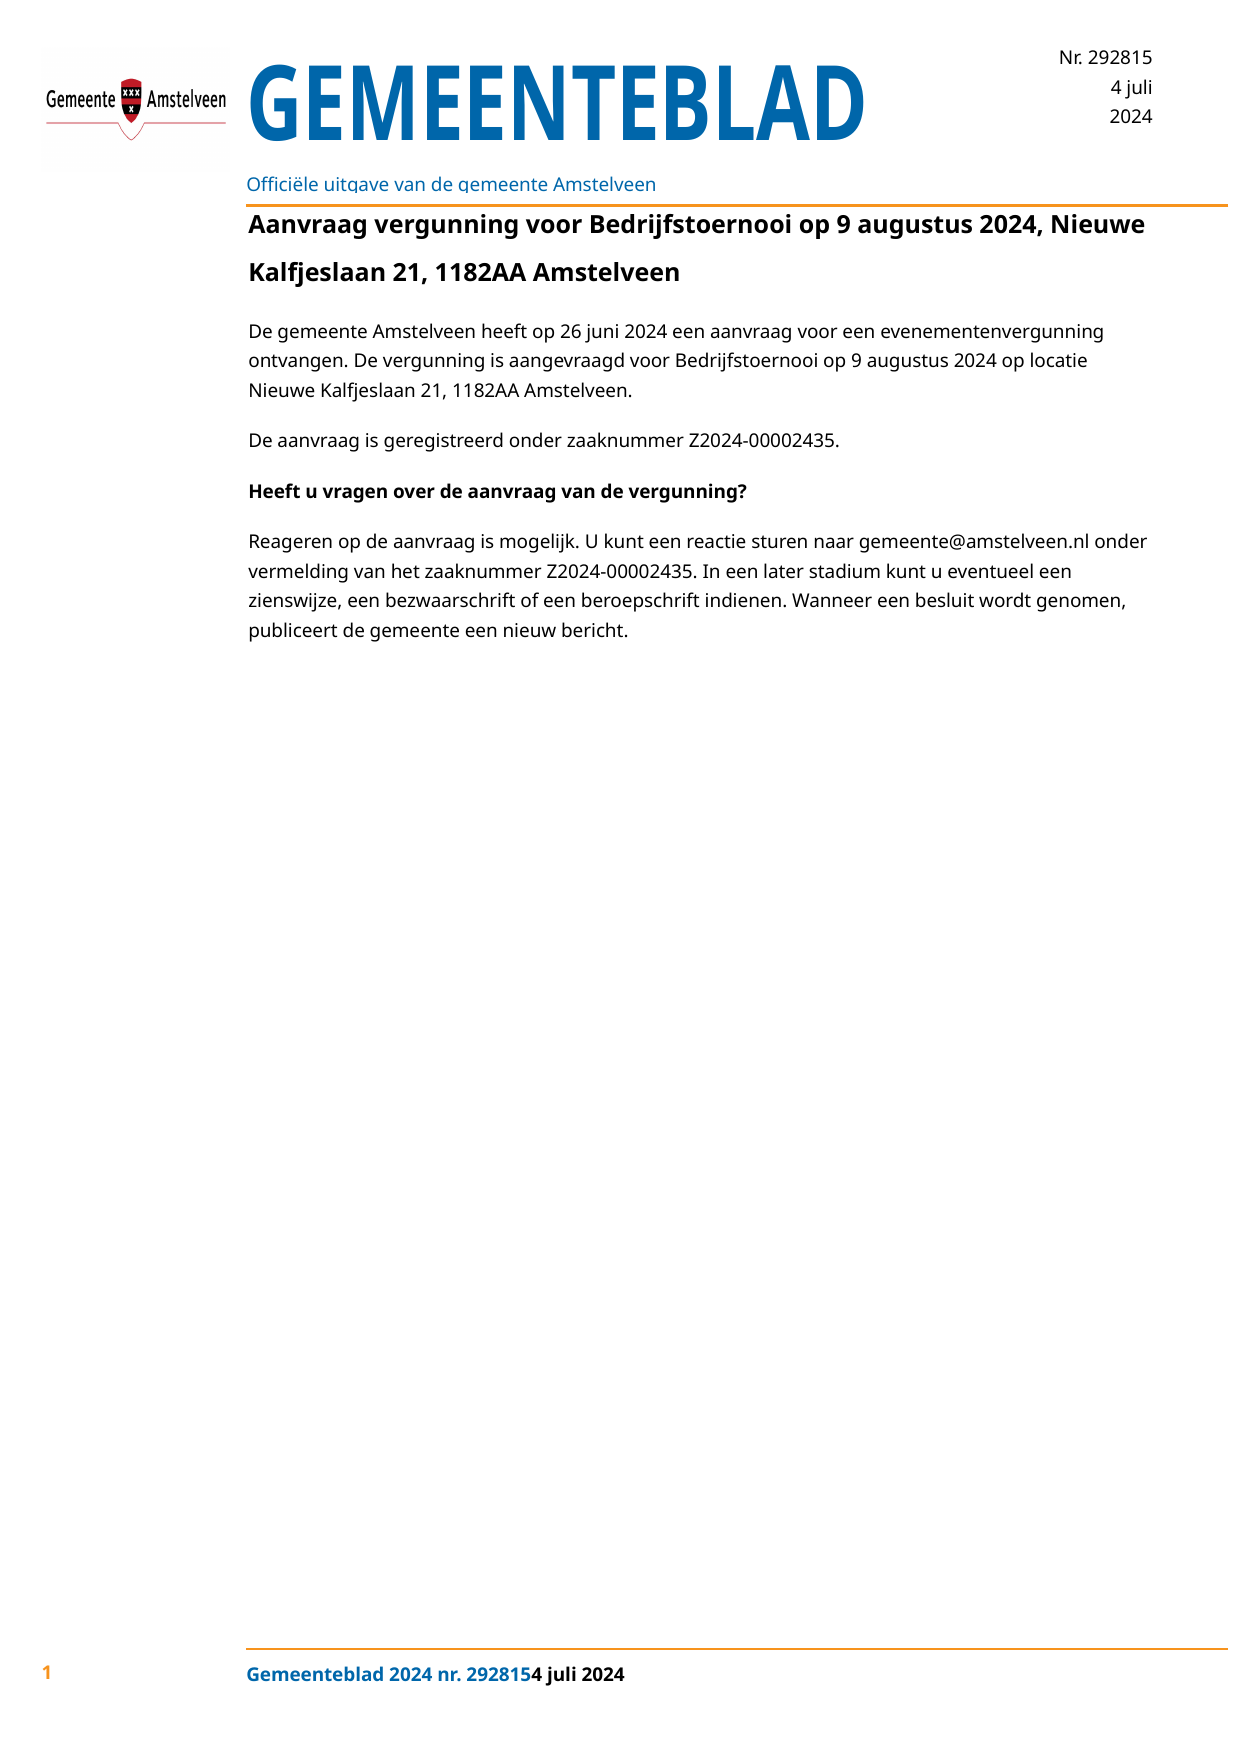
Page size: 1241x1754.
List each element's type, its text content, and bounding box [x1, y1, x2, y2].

picture [41, 47, 231, 172]
text De aanvraag is geregistreerd onder zaaknummer Z2024-00002435. [248, 427, 1152, 453]
text De gemeente Amstelveen heeft op 26 juni 2024 een aanvraag voor een evenementenvergunning ontvangen. De vergunning is aangevraagd voor Bedrijfstoernooi op 9 augustus 2024 op locatie Nieuwe Kalfjeslaan 21, 1182AA Amstelveen. [248, 318, 1152, 403]
text Aanvraag vergunning voor Bedrijfstoernooi op 9 augustus 2024, Nieuwe Kalfjeslaan 21, 1182AA Amstelveen [248, 207, 1152, 288]
text Reageren op de aanvraag is mogelijk. U kunt een reactie sturen naar gemeente@amstelveen.nl onder vermelding van het zaaknummer Z2024-00002435. In een later stadium kunt u eventueel een zienswijze, een bezwaarschrift of een beroepschrift indienen. Wanneer een besluit wordt genomen, publiceert de gemeente een nieuw bericht. [248, 528, 1152, 643]
text Heeft u vragen over de aanvraag van de vergunning? [248, 478, 1152, 504]
